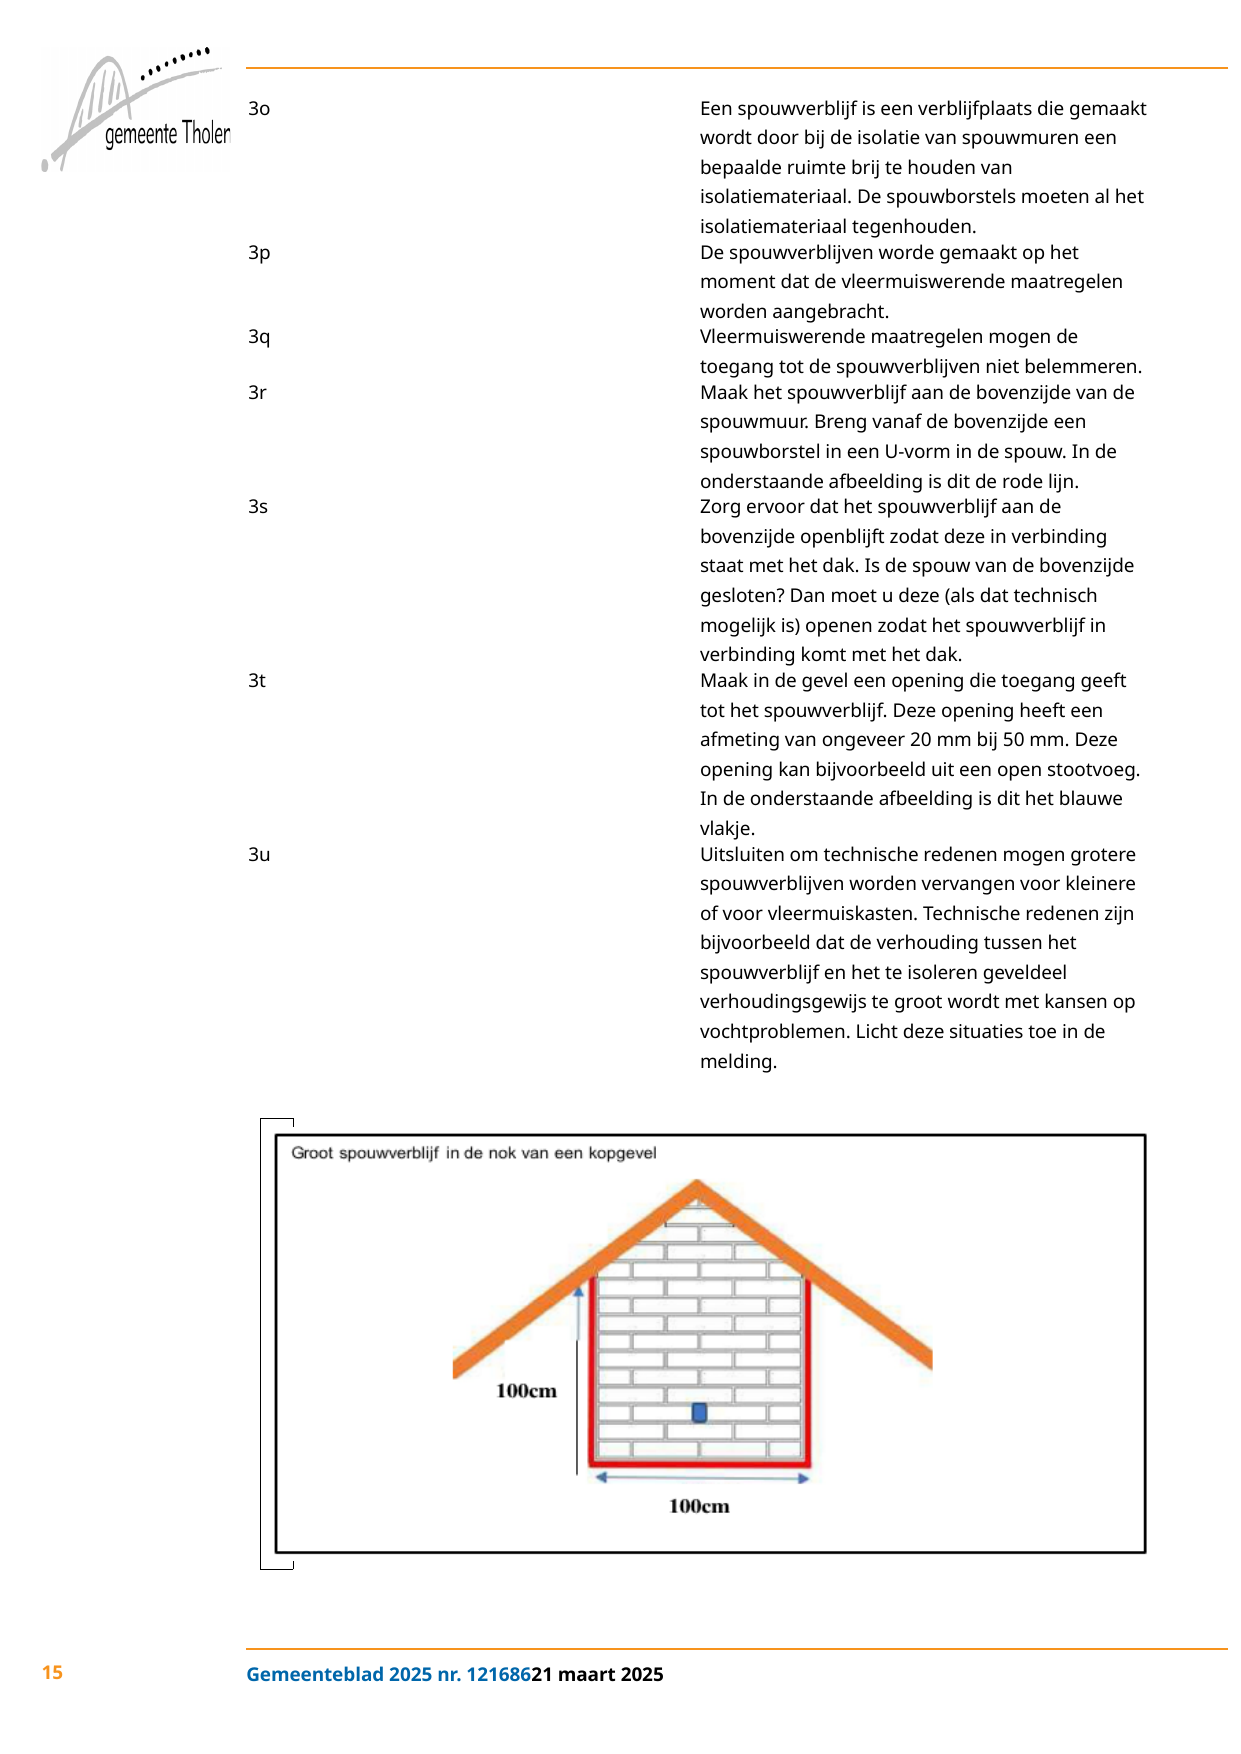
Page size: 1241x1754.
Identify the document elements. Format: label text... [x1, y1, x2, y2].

table_cell Een spouwverblijf is een verblijfplaats die gemaakt wordt door bij de isolatie van spouwmuren een bepaalde ruimte brij te houden van isolatiemateriaal. De spouwborstels moeten al het isolatiemateriaal tegenhouden. [700, 95, 1152, 239]
table_cell Uitsluiten om technische redenen mogen grotere spouwverblijven worden vervangen voor kleinere of voor vleermuiskasten. Technische redenen zijn bijvoorbeeld dat de verhouding tussen het spouwverblijf en het te isoleren geveldeel verhoudingsgewijs te groot wordt met kansen op vochtproblemen. Licht deze situaties toe in de melding. [700, 841, 1152, 1074]
table_cell 3o [248, 95, 700, 239]
table_cell De spouwverblijven worde gemaakt op het moment dat de vleermuiswerende maatregelen worden aangebracht. [700, 239, 1152, 324]
table_cell 3q [248, 324, 700, 379]
table_cell 3s [248, 494, 700, 667]
table_cell 3p [248, 239, 700, 324]
table_cell 3r [248, 379, 700, 493]
table_cell Maak het spouwverblijf aan de bovenzijde van de spouwmuur. Breng vanaf de bovenzijde een spouwborstel in een U-vorm in de spouw. In de onderstaande afbeelding is dit de rode lijn. [700, 379, 1152, 493]
table_cell Zorg ervoor dat het spouwverblijf aan de bovenzijde openblijft zodat deze in verbinding staat met het dak. Is de spouw van de bovenzijde gesloten? Dan moet u deze (als dat technisch mogelijk is) openen zodat het spouwverblijf in verbinding komt met het dak. [700, 494, 1152, 667]
table_cell 3t [248, 667, 700, 841]
picture [268, 1127, 1155, 1561]
table_cell Vleermuiswerende maatregelen mogen de toegang tot de spouwverblijven niet belemmeren. [700, 324, 1152, 379]
picture [41, 47, 231, 172]
table_cell Maak in de gevel een opening die toegang geeft tot het spouwverblijf. Deze opening heeft een afmeting van ongeveer 20 mm bij 50 mm. Deze opening kan bijvoorbeeld uit een open stootvoeg. In de onderstaande afbeelding is dit het blauwe vlakje. [700, 667, 1152, 841]
table_cell 3u [248, 841, 700, 1074]
